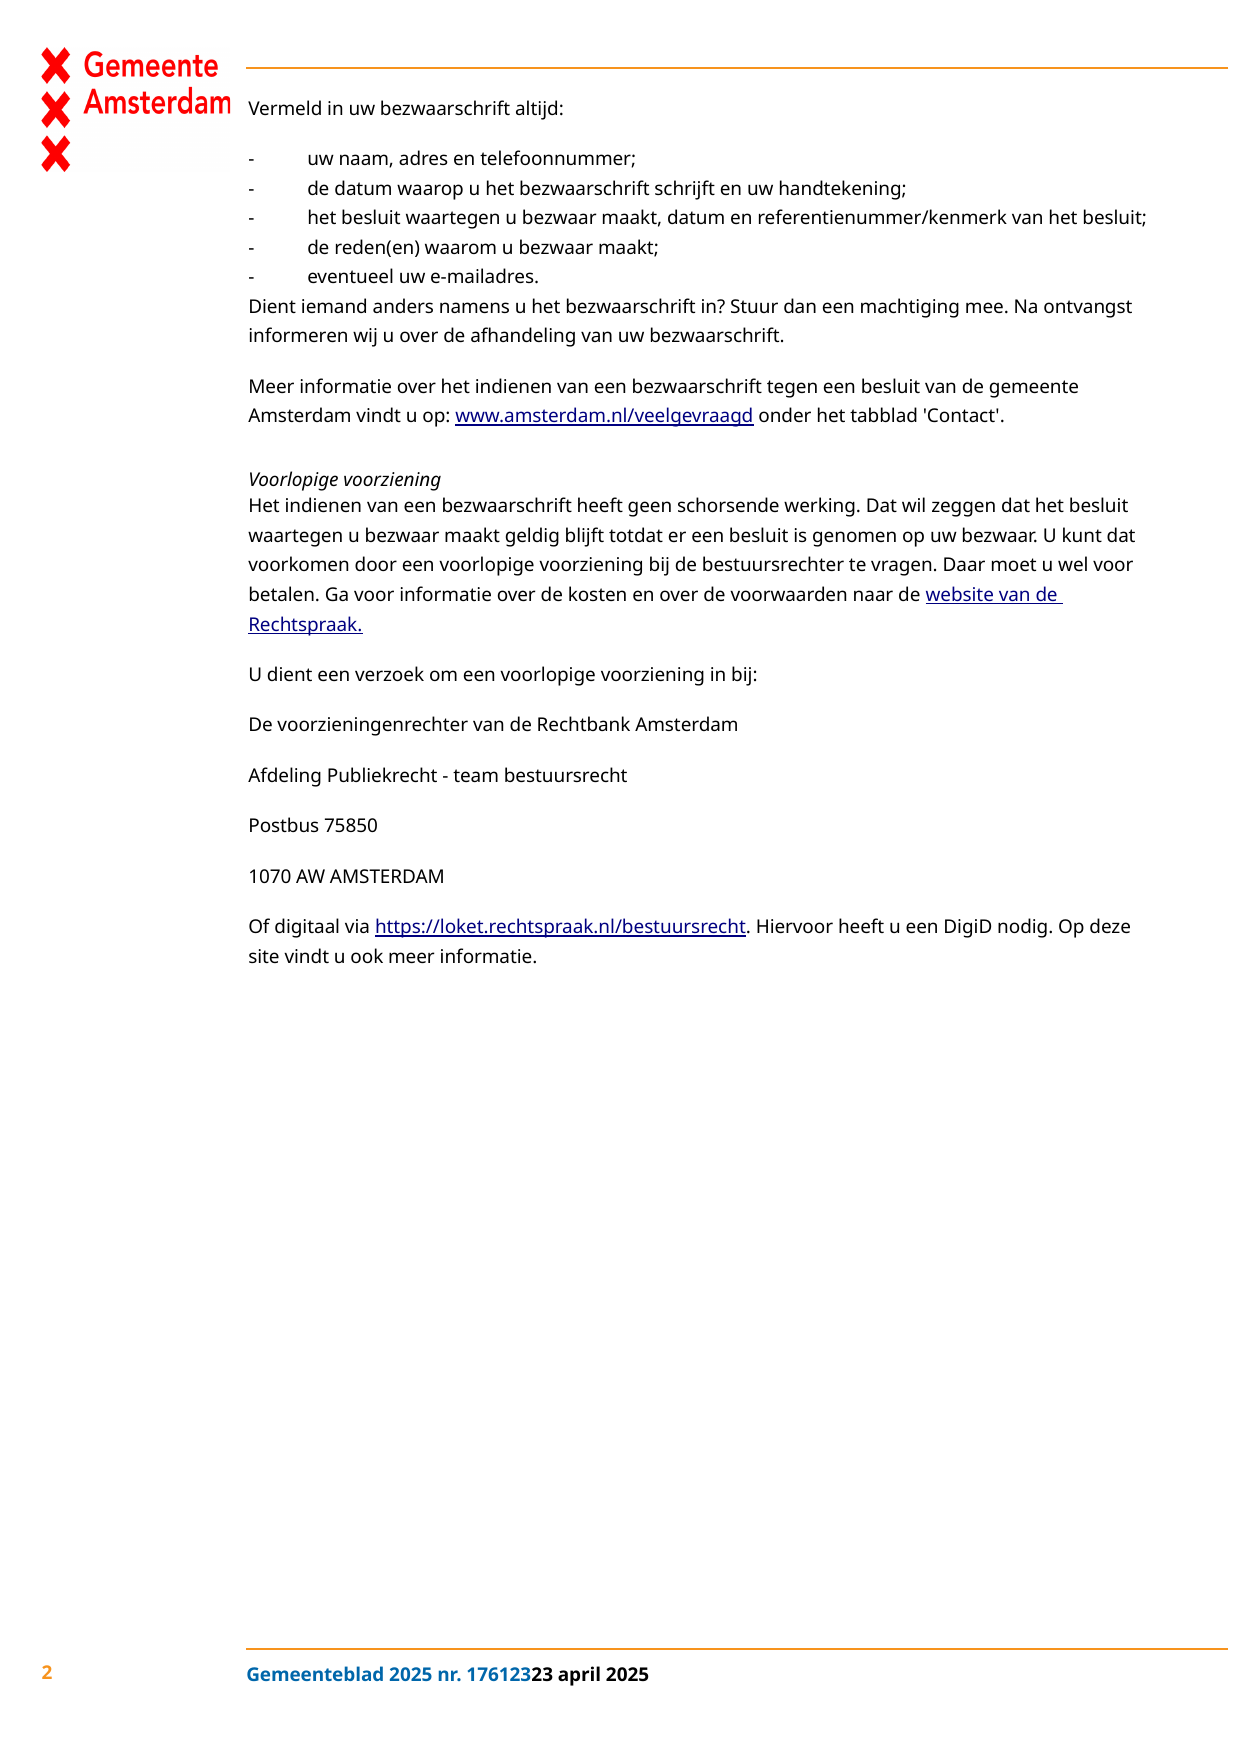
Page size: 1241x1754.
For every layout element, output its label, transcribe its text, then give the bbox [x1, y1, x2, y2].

text Postbus 75850 [248, 812, 1152, 838]
text Vermeld in uw bezwaarschrift altijd: [248, 95, 1152, 121]
list uw naam, adres en telefoonnummer; [248, 145, 1152, 171]
text De voorzieningenrechter van de Rechtbank Amsterdam [248, 712, 1152, 737]
list de reden(en) waarom u bezwaar maakt; [248, 234, 1152, 260]
text Dient iemand anders namens u het bezwaarschrift in? Stuur dan een machtiging mee. Na ontvangst informeren wij u over de afhandeling van uw bezwaarschrift. [248, 293, 1152, 348]
text Afdeling Publiekrecht - team bestuursrecht [248, 762, 1152, 788]
text 1070 AW AMSTERDAM [248, 863, 1152, 888]
text Of digitaal via https://loket.rechtspraak.nl/bestuursrecht. Hiervoor heeft u een DigiD nodig. Op deze site vindt u ook meer informatie. [248, 913, 1152, 968]
list de datum waarop u het bezwaarschrift schrijft en uw handtekening; [248, 175, 1152, 201]
text Het indienen van een bezwaarschrift heeft geen schorsende werking. Dat wil zeggen dat het besluit waartegen u bezwaar maakt geldig blijft totdat er een besluit is genomen op uw bezwaar. U kunt dat voorkomen door een voorlopige voorziening bij de bestuursrechter te vragen. Daar moet u wel voor betalen. Ga voor informatie over de kosten en over de voorwaarden naar de website van de Rechtspraak. [248, 492, 1152, 636]
text U dient een verzoek om een voorlopige voorziening in bij: [248, 661, 1152, 687]
picture [41, 47, 231, 172]
list het besluit waartegen u bezwaar maakt, datum en referentienummer/kenmerk van het besluit; [248, 204, 1152, 230]
text Voorlopige voorziening [248, 467, 1152, 492]
text Meer informatie over het indienen van een bezwaarschrift tegen een besluit van de gemeente Amsterdam vindt u op: www.amsterdam.nl/veelgevraagd onder het tabblad 'Contact'. [248, 373, 1152, 428]
list eventueel uw e-mailadres. [248, 263, 1152, 289]
